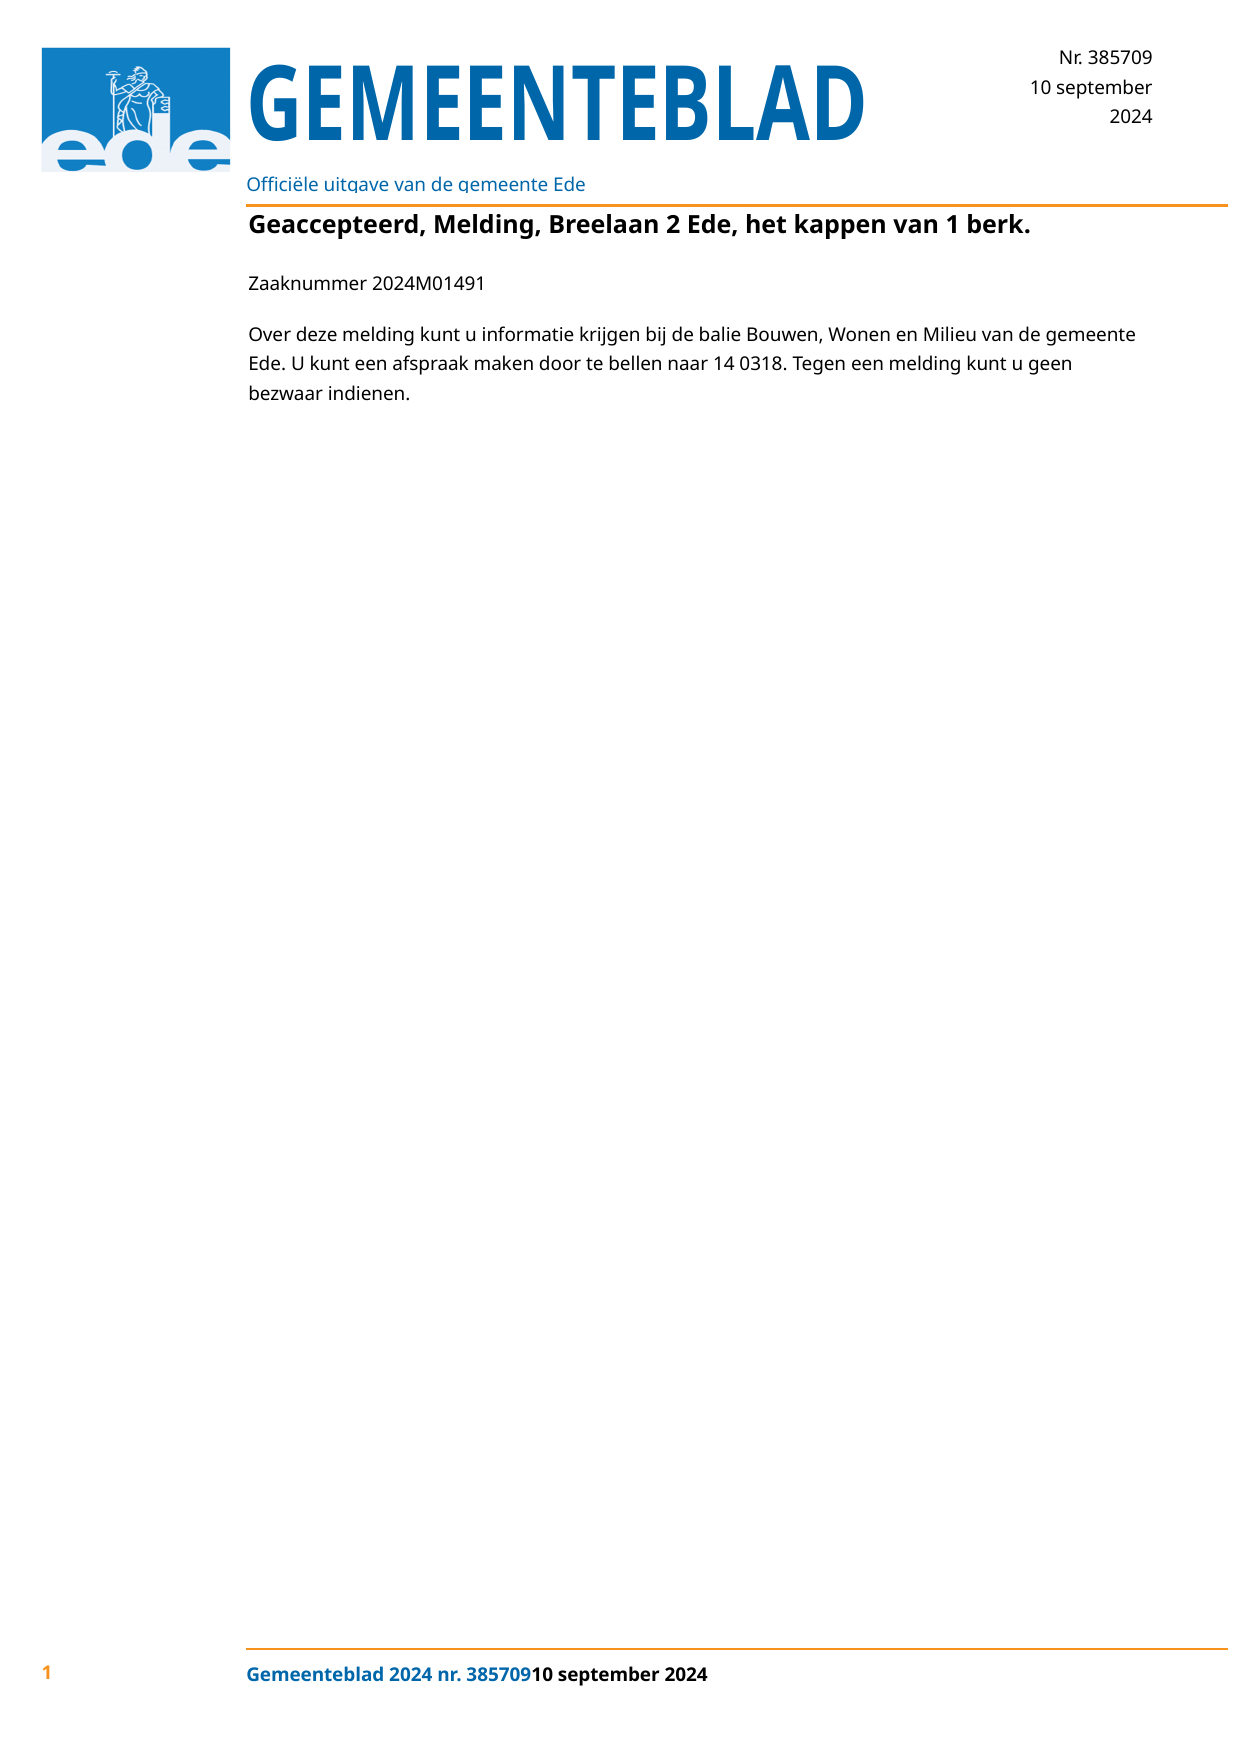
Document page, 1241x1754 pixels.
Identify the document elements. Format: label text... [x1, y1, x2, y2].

text Zaaknummer 2024M01491 [248, 270, 1152, 296]
picture [41, 47, 231, 172]
text Geaccepteerd, Melding, Breelaan 2 Ede, het kappen van 1 berk. [248, 207, 1152, 241]
text Over deze melding kunt u informatie krijgen bij de balie Bouwen, Wonen en Milieu van de gemeente Ede. U kunt een afspraak maken door te bellen naar 14 0318. Tegen een melding kunt u geen bezwaar indienen. [248, 321, 1152, 406]
